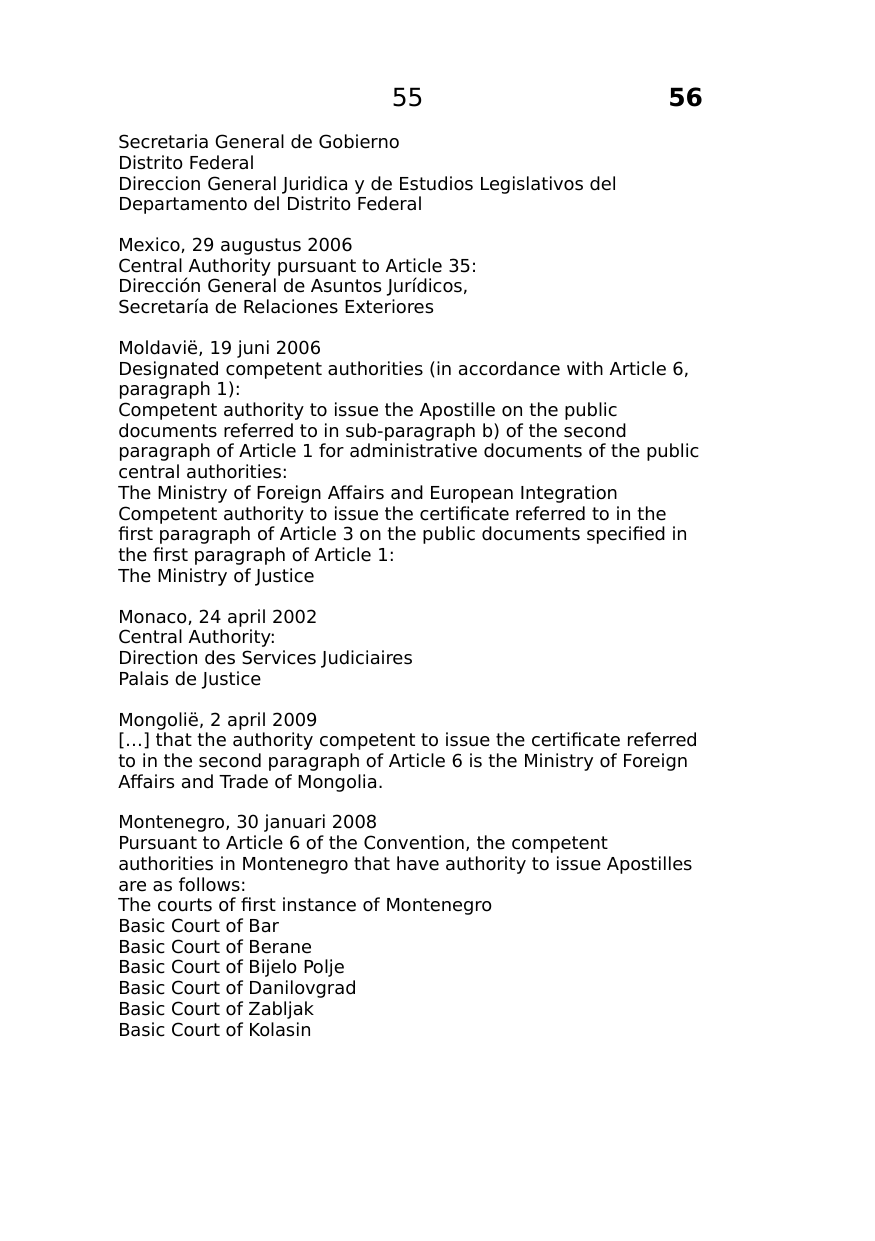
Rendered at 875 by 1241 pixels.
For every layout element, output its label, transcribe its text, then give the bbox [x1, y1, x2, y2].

text Secretaria General de Gobierno [118, 132, 703, 153]
text The Ministry of Foreign Affairs and European Integration [118, 483, 703, 503]
text Dirección General de Asuntos Jurídicos, [118, 276, 703, 297]
text Basic Court of Kolasin [118, 1019, 703, 1040]
text Moldavië, 19 juni 2006 [118, 338, 703, 358]
text Direccion General Juridica y de Estudios Legislativos del Departamento del Distrito Federal [118, 173, 703, 215]
text The Ministry of Justice [118, 566, 703, 586]
text Pursuant to Article 6 of the Convention, the competent authorities in Montenegro that have authority to issue Apostilles are as follows: [118, 833, 703, 895]
text Basic Court of Bijelo Polje [118, 957, 703, 978]
text Montenegro, 30 januari 2008 [118, 812, 703, 833]
text […] that the authority competent to issue the certificate referred to in the second paragraph of Article 6 is the Ministry of Foreign Affairs and Trade of Mongolia. [118, 730, 703, 792]
text Basic Court of Danilovgrad [118, 978, 703, 999]
text Palais de Justice [118, 669, 703, 689]
text Distrito Federal [118, 153, 703, 173]
text Secretaría de Relaciones Exteriores [118, 297, 703, 318]
text The courts of first instance of Montenegro [118, 895, 703, 916]
text Basic Court of Bar [118, 916, 703, 937]
text Designated competent authorities (in accordance with Article 6, paragraph 1): [118, 358, 703, 400]
text Competent authority to issue the Apostille on the public documents referred to in sub-paragraph b) of the second paragraph of Article 1 for administrative documents of the public central authorities: [118, 400, 703, 483]
text Basic Court of Zabljak [118, 999, 703, 1019]
text Central Authority pursuant to Article 35: [118, 256, 703, 276]
text Basic Court of Berane [118, 937, 703, 957]
text Mexico, 29 augustus 2006 [118, 235, 703, 256]
text Mongolië, 2 april 2009 [118, 709, 703, 730]
text Direction des Services Judiciaires [118, 648, 703, 669]
text Central Authority: [118, 627, 703, 648]
text Competent authority to issue the certificate referred to in the first paragraph of Article 3 on the public documents specified in the first paragraph of Article 1: [118, 503, 703, 566]
text Monaco, 24 april 2002 [118, 606, 703, 627]
